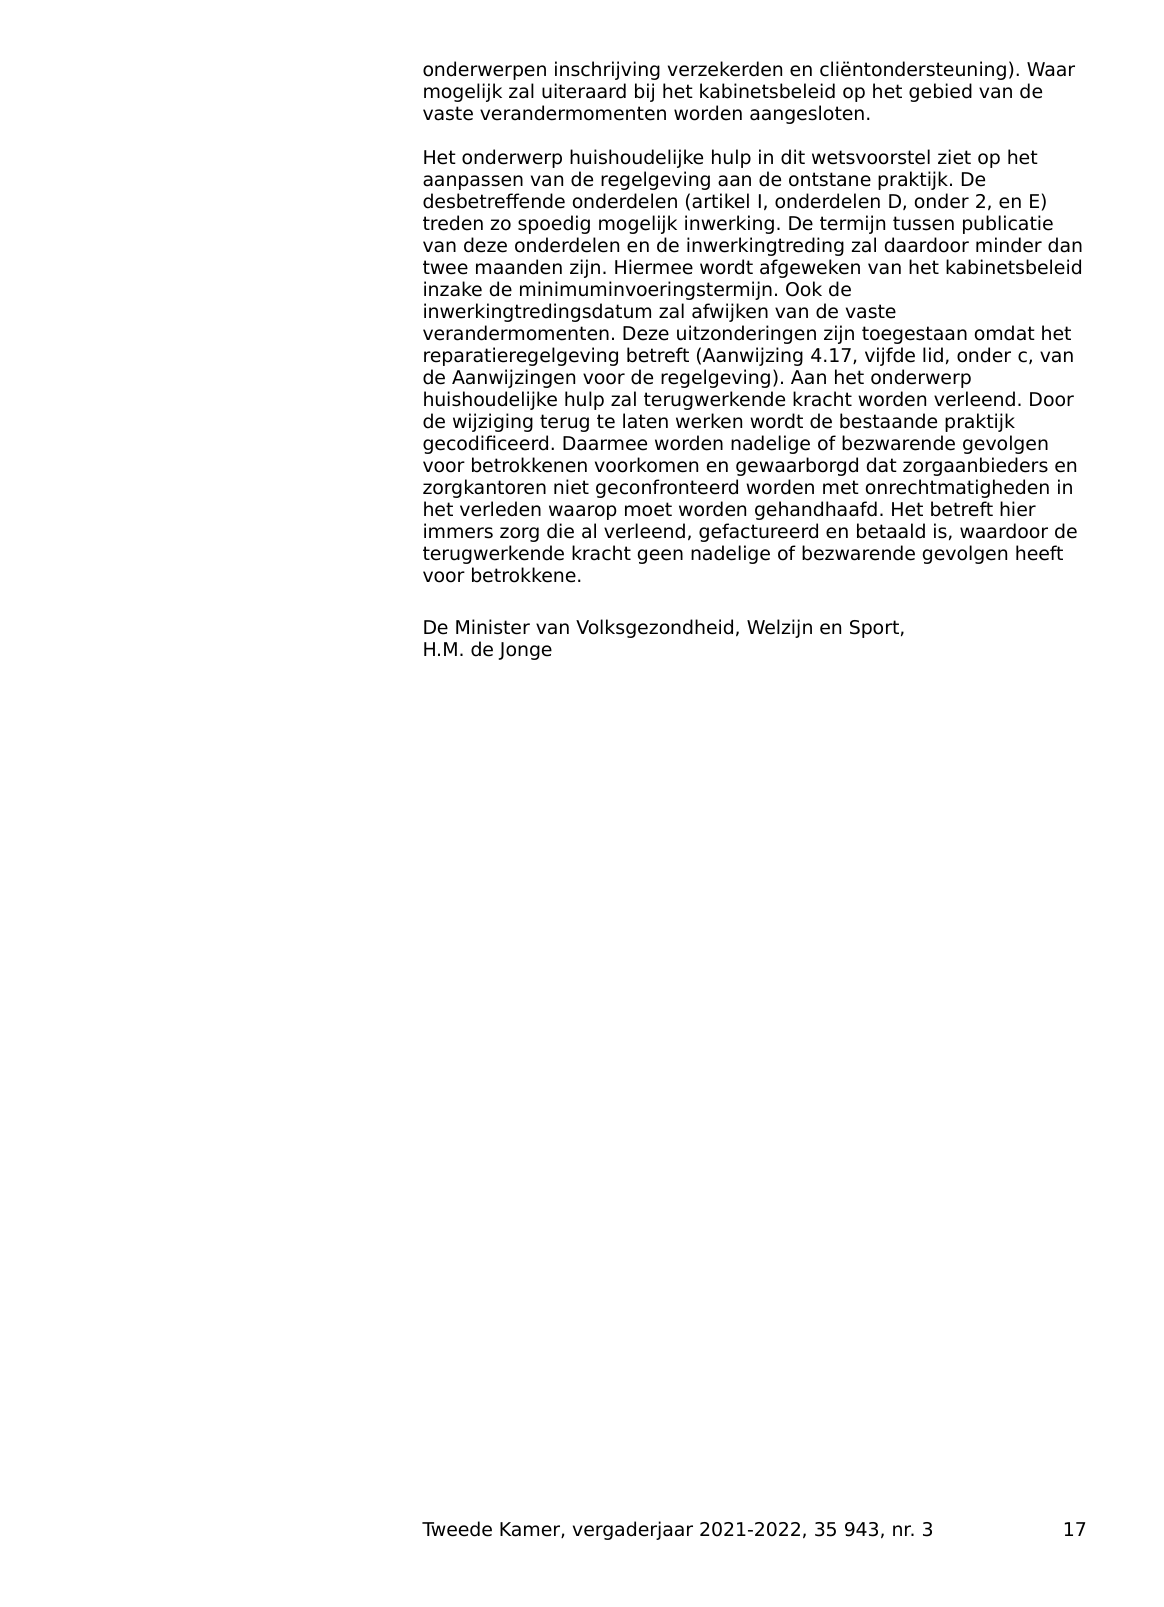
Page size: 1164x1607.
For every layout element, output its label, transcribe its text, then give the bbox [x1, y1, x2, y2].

text Het onderwerp huishoudelijke hulp in dit wetsvoorstel ziet op het aanpassen van de regelgeving aan de ontstane praktijk. De desbetreffende onderdelen (artikel I, onderdelen D, onder 2, en E) treden zo spoedig mogelijk inwerking. De termijn tussen publicatie van deze onderdelen en de inwerkingtreding zal daardoor minder dan twee maanden zijn. Hiermee wordt afgeweken van het kabinetsbeleid inzake de minimuminvoeringstermijn. Ook de inwerkingtredingsdatum zal afwijken van de vaste verandermomenten. Deze uitzonderingen zijn toegestaan omdat het reparatieregelgeving betreft (Aanwijzing 4.17, vijfde lid, onder c, van de Aanwijzingen voor de regelgeving). Aan het onderwerp huishoudelijke hulp zal terugwerkende kracht worden verleend. Door de wijziging terug te laten werken wordt de bestaande praktijk gecodificeerd. Daarmee worden nadelige of bezwarende gevolgen voor betrokkenen voorkomen en gewaarborgd dat zorgaanbieders en zorgkantoren niet geconfronteerd worden met onrechtmatigheden in het verleden waarop moet worden gehandhaafd. Het betreft hier immers zorg die al verleend, gefactureerd en betaald is, waardoor de terugwerkende kracht geen nadelige of bezwarende gevolgen heeft voor betrokkene. [422, 147, 1087, 587]
text onderwerpen inschrijving verzekerden en cliëntondersteuning). Waar mogelijk zal uiteraard bij het kabinetsbeleid op het gebied van de vaste verandermomenten worden aangesloten. [422, 59, 1087, 125]
text De Minister van Volksgezondheid, Welzijn en Sport, H.M. de Jonge [422, 617, 1087, 661]
